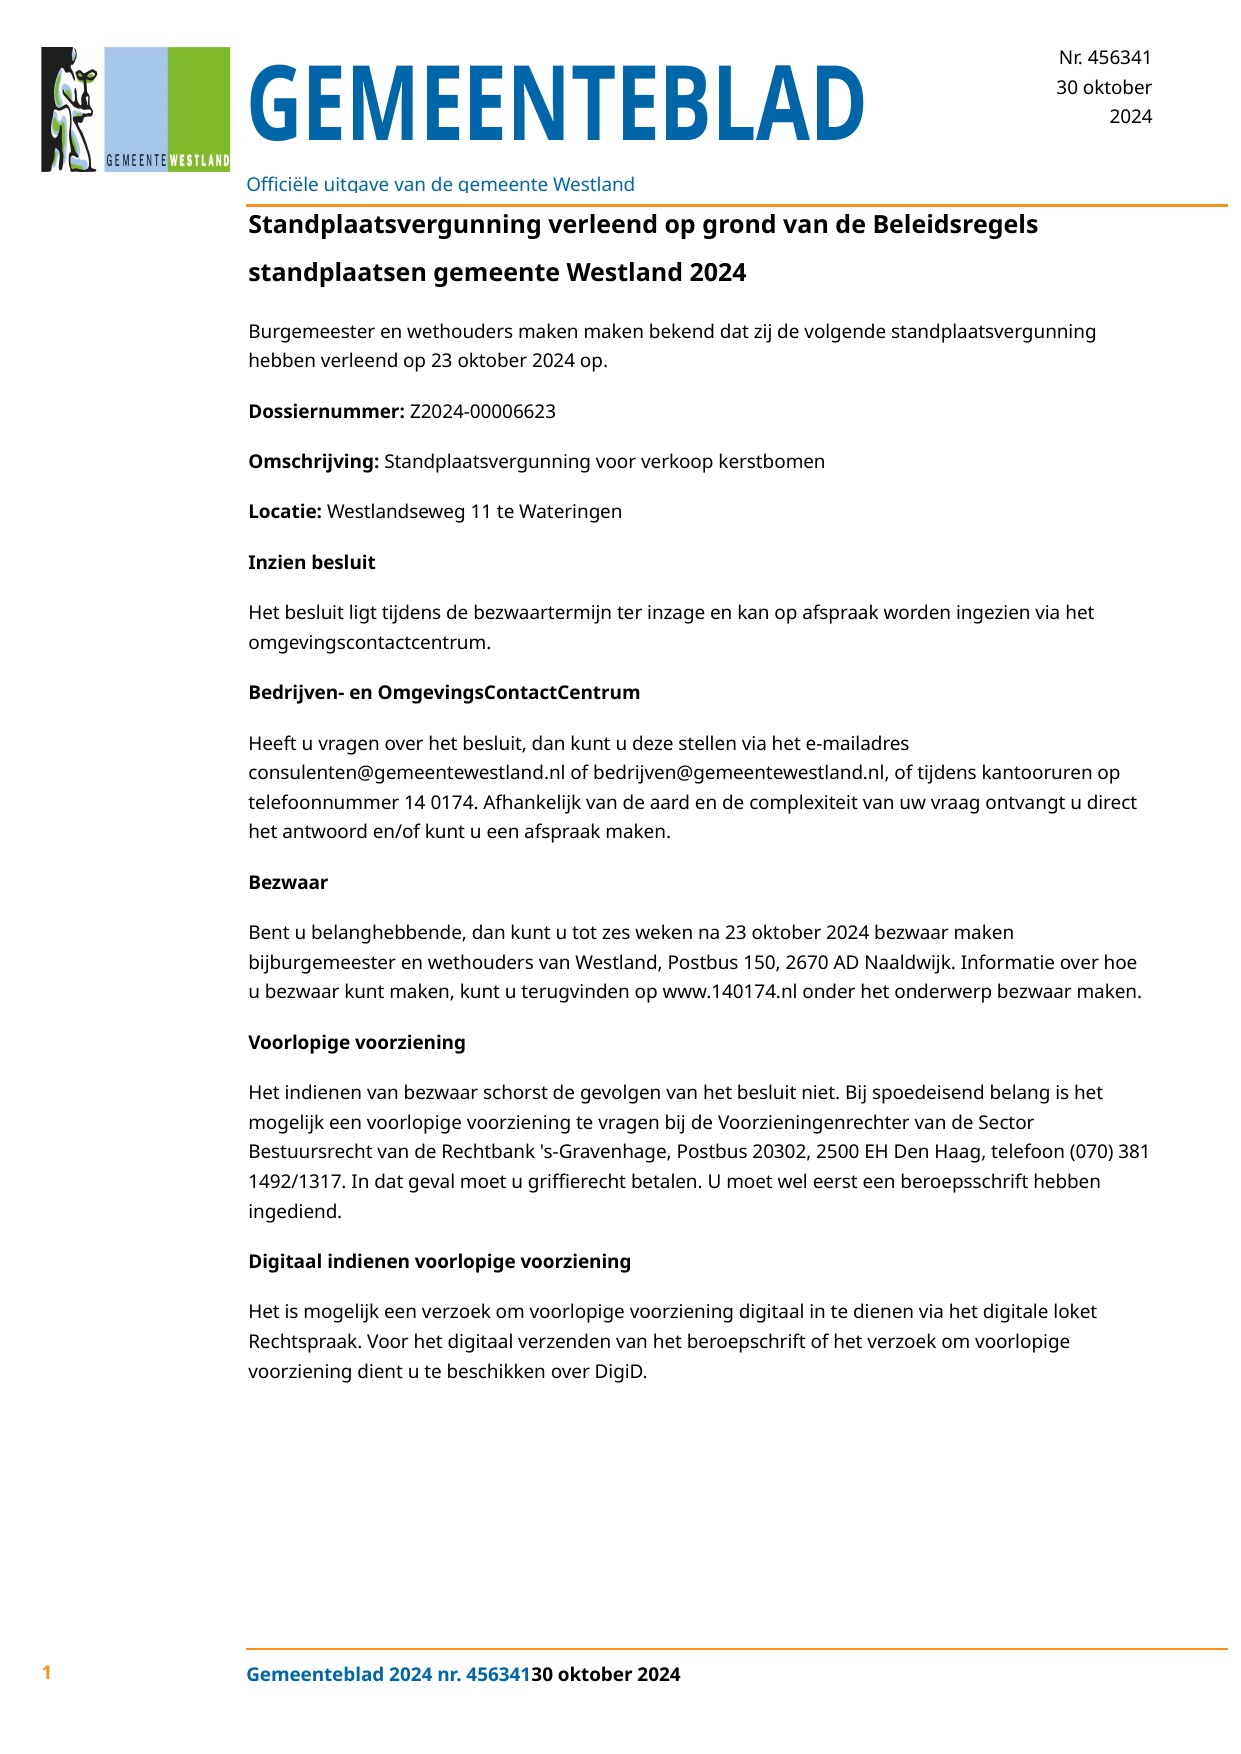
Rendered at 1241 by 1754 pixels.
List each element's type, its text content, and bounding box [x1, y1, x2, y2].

text Standplaatsvergunning verleend op grond van de Beleidsregels standplaatsen gemeente Westland 2024 [248, 207, 1152, 288]
text Inzien besluit [248, 549, 1152, 575]
text Het is mogelijk een verzoek om voorlopige voorziening digitaal in te dienen via het digitale loket Rechtspraak. Voor het digitaal verzenden van het beroepschrift of het verzoek om voorlopige voorziening dient u te beschikken over DigiD. [248, 1299, 1152, 1384]
text Dossiernummer: Z2024-00006623 [248, 398, 1152, 424]
text Bezwaar [248, 869, 1152, 895]
text Burgemeester en wethouders maken maken bekend dat zij de volgende standplaatsvergunning hebben verleend op 23 oktober 2024 op. [248, 318, 1152, 373]
text Digitaal indienen voorlopige voorziening [248, 1248, 1152, 1274]
text Bent u belanghebbende, dan kunt u tot zes weken na 23 oktober 2024 bezwaar maken bijburgemeester en wethouders van Westland, Postbus 150, 2670 AD Naaldwijk. Informatie over hoe u bezwaar kunt maken, kunt u terugvinden op www.140174.nl onder het onderwerp bezwaar maken. [248, 919, 1152, 1004]
text Het indienen van bezwaar schorst de gevolgen van het besluit niet. Bij spoedeisend belang is het mogelijk een voorlopige voorziening te vragen bij de Voorzieningenrechter van de Sector Bestuursrecht van de Rechtbank 's-Gravenhage, Postbus 20302, 2500 EH Den Haag, telefoon (070) 381 1492/1317. In dat geval moet u griffierecht betalen. U moet wel eerst een beroepsschrift hebben ingediend. [248, 1079, 1152, 1224]
text Het besluit ligt tijdens de bezwaartermijn ter inzage en kan op afspraak worden ingezien via het omgevingscontactcentrum. [248, 599, 1152, 655]
text Heeft u vragen over het besluit, dan kunt u deze stellen via het e-mailadres consulenten@gemeentewestland.nl of bedrijven@gemeentewestland.nl, of tijdens kantooruren op telefoonnummer 14 0174. Afhankelijk van de aard en de complexiteit van uw vraag ontvangt u direct het antwoord en/of kunt u een afspraak maken. [248, 730, 1152, 844]
text Omschrijving: Standplaatsvergunning voor verkoop kerstbomen [248, 448, 1152, 474]
picture [41, 47, 231, 172]
text Voorlopige voorziening [248, 1029, 1152, 1055]
text Locatie: Westlandseweg 11 te Wateringen [248, 499, 1152, 524]
text Bedrijven- en OmgevingsContactCentrum [248, 679, 1152, 705]
